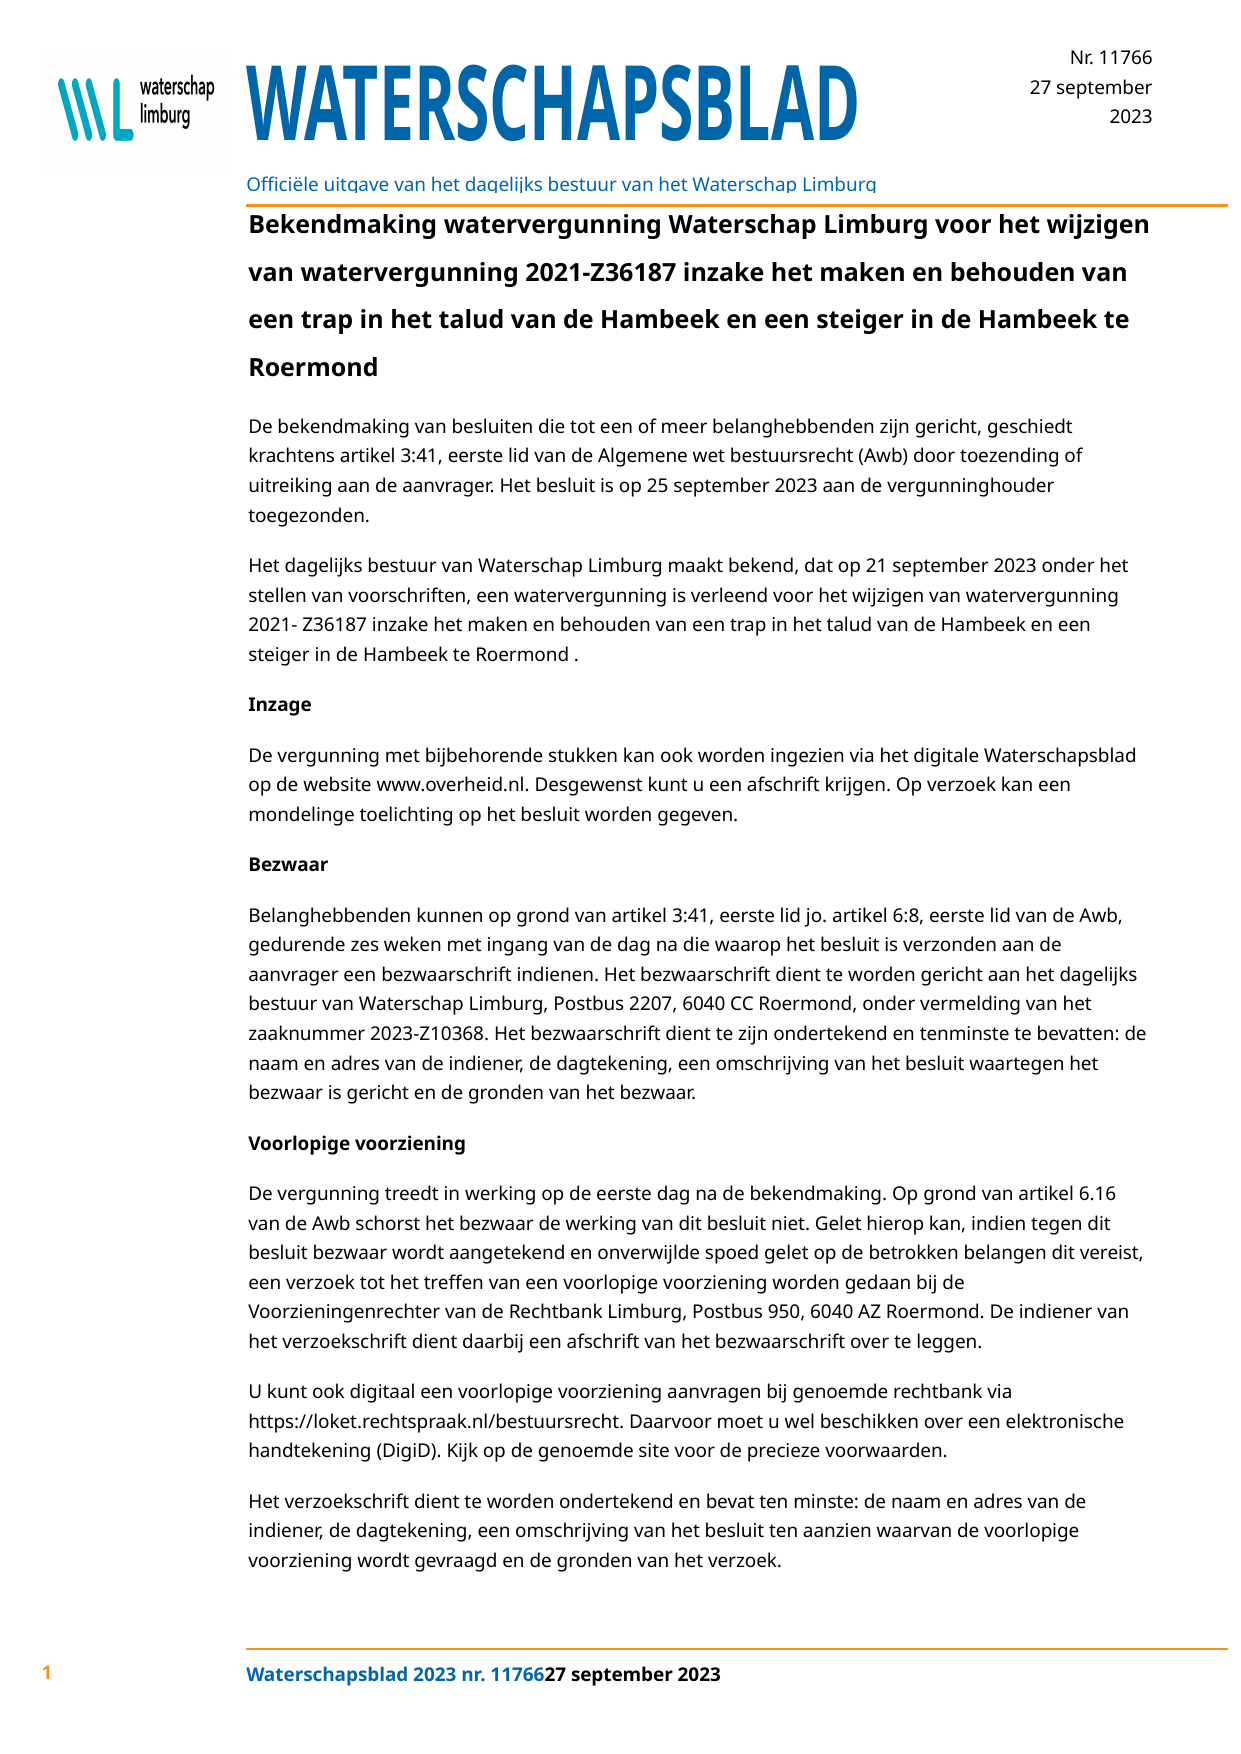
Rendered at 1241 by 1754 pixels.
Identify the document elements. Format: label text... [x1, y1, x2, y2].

text De vergunning treedt in werking op de eerste dag na de bekendmaking. Op grond van artikel 6.16 van de Awb schorst het bezwaar de werking van dit besluit niet. Gelet hierop kan, indien tegen dit besluit bezwaar wordt aangetekend en onverwijlde spoed gelet op de betrokken belangen dit vereist, een verzoek tot het treffen van een voorlopige voorziening worden gedaan bij de Voorzieningenrechter van de Rechtbank Limburg, Postbus 950, 6040 AZ Roermond. De indiener van het verzoekschrift dient daarbij een afschrift van het bezwaarschrift over te leggen. [248, 1180, 1152, 1354]
text Bezwaar [248, 851, 1152, 877]
text De bekendmaking van besluiten die tot een of meer belanghebbenden zijn gericht, geschiedt krachtens artikel 3:41, eerste lid van de Algemene wet bestuursrecht (Awb) door toezending of uitreiking aan de aanvrager. Het besluit is op 25 september 2023 aan de vergunninghouder toegezonden. [248, 413, 1152, 528]
text Het dagelijks bestuur van Waterschap Limburg maakt bekend, dat op 21 september 2023 onder het stellen van voorschriften, een watervergunning is verleend voor het wijzigen van watervergunning 2021- Z36187 inzake het maken en behouden van een trap in het talud van de Hambeek en een steiger in de Hambeek te Roermond . [248, 552, 1152, 667]
picture [41, 47, 231, 172]
text Voorlopige voorziening [248, 1130, 1152, 1156]
text Belanghebbenden kunnen op grond van artikel 3:41, eerste lid jo. artikel 6:8, eerste lid van de Awb, gedurende zes weken met ingang van de dag na die waarop het besluit is verzonden aan de aanvrager een bezwaarschrift indienen. Het bezwaarschrift dient te worden gericht aan het dagelijks bestuur van Waterschap Limburg, Postbus 2207, 6040 CC Roermond, onder vermelding van het zaaknummer 2023-Z10368. Het bezwaarschrift dient te zijn ondertekend en tenminste te bevatten: de naam en adres van de indiener, de dagtekening, een omschrijving van het besluit waartegen het bezwaar is gericht en de gronden van het bezwaar. [248, 902, 1152, 1105]
text Inzage [248, 691, 1152, 717]
text U kunt ook digitaal een voorlopige voorziening aanvragen bij genoemde rechtbank via https://loket.rechtspraak.nl/bestuursrecht. Daarvoor moet u wel beschikken over een elektronische handtekening (DigiD). Kijk op de genoemde site voor de precieze voorwaarden. [248, 1378, 1152, 1463]
text Bekendmaking watervergunning Waterschap Limburg voor het wijzigen van watervergunning 2021-Z36187 inzake het maken en behouden van een trap in het talud van de Hambeek en een steiger in de Hambeek te Roermond [248, 207, 1152, 384]
text De vergunning met bijbehorende stukken kan ook worden ingezien via het digitale Waterschapsblad op de website www.overheid.nl. Desgewenst kunt u een afschrift krijgen. Op verzoek kan een mondelinge toelichting op het besluit worden gegeven. [248, 742, 1152, 827]
text Het verzoekschrift dient te worden ondertekend en bevat ten minste: de naam en adres van de indiener, de dagtekening, een omschrijving van het besluit ten aanzien waarvan de voorlopige voorziening wordt gevraagd en de gronden van het verzoek. [248, 1488, 1152, 1573]
